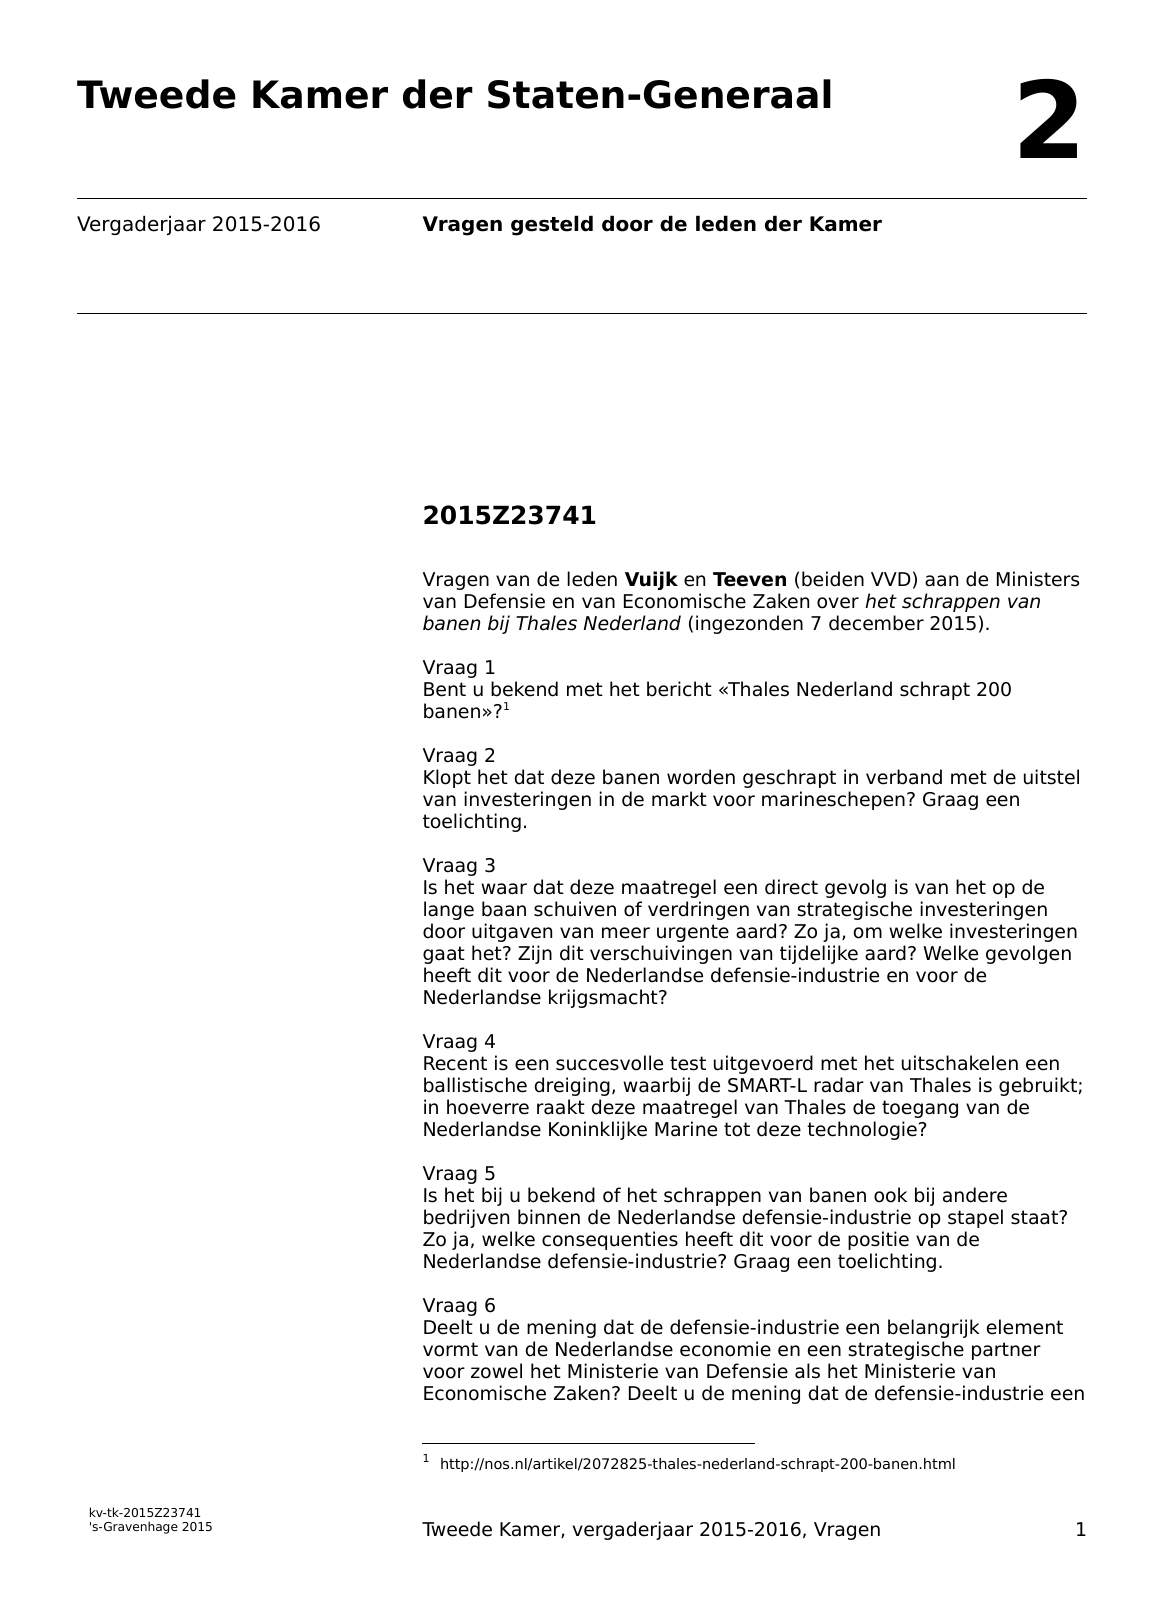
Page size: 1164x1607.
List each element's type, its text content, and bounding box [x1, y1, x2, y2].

text Deelt u de mening dat de defensie-industrie een belangrijk element vormt van de Nederlandse economie en een strategische partner voor zowel het Ministerie van Defensie als het Ministerie van Economische Zaken? Deelt u de mening dat de defensie-industrie een [422, 1317, 1087, 1405]
text 2015Z23741 [422, 501, 1087, 531]
table_cell Vergaderjaar 2015-2016 [77, 199, 422, 313]
text Vraag 3 [422, 855, 1087, 877]
table_cell Vragen gesteld door de leden der Kamer [422, 199, 1087, 313]
text Is het bij u bekend of het schrappen van banen ook bij andere bedrijven binnen de Nederlandse defensie-industrie op stapel staat? Zo ja, welke consequenties heeft dit voor de positie van de Nederlandse defensie-industrie? Graag een toelichting. [422, 1185, 1087, 1273]
text Vraag 1 [422, 657, 1087, 679]
text http://nos.nl/artikel/2072825-thales-nederland-schrapt-200-banen.html [422, 1452, 1087, 1474]
text Is het waar dat deze maatregel een direct gevolg is van het op de lange baan schuiven of verdringen van strategische investeringen door uitgaven van meer urgente aard? Zo ja, om welke investeringen gaat het? Zijn dit verschuivingen van tijdelijke aard? Welke gevolgen heeft dit voor de Nederlandse defensie-industrie en voor de Nederlandse krijgsmacht? [422, 877, 1087, 1009]
text Vraag 6 [422, 1295, 1087, 1317]
text Vragen van de leden Vuijk en Teeven (beiden VVD) aan de Ministers van Defensie en van Economische Zaken over het schrappen van banen bij Thales Nederland (ingezonden 7 december 2015). [422, 569, 1087, 635]
text Vraag 5 [422, 1163, 1087, 1185]
text Bent u bekend met het bericht «Thales Nederland schrapt 200 banen»? [422, 679, 1087, 723]
text Klopt het dat deze banen worden geschrapt in verband met de uitstel van investeringen in de markt voor marineschepen? Graag een toelichting. [422, 767, 1087, 833]
text kv-tk-2015Z23741 [88, 1506, 323, 1520]
table_header 2 [886, 59, 1087, 198]
text 's-Gravenhage 2015 [88, 1520, 323, 1534]
text Vraag 2 [422, 745, 1087, 767]
text Vraag 4 [422, 1031, 1087, 1053]
table_header Tweede Kamer der Staten-Generaal [77, 59, 886, 198]
text Recent is een succesvolle test uitgevoerd met het uitschakelen een ballistische dreiging, waarbij de SMART-L radar van Thales is gebruikt; in hoeverre raakt deze maatregel van Thales de toegang van de Nederlandse Koninklijke Marine tot deze technologie? [422, 1053, 1087, 1141]
